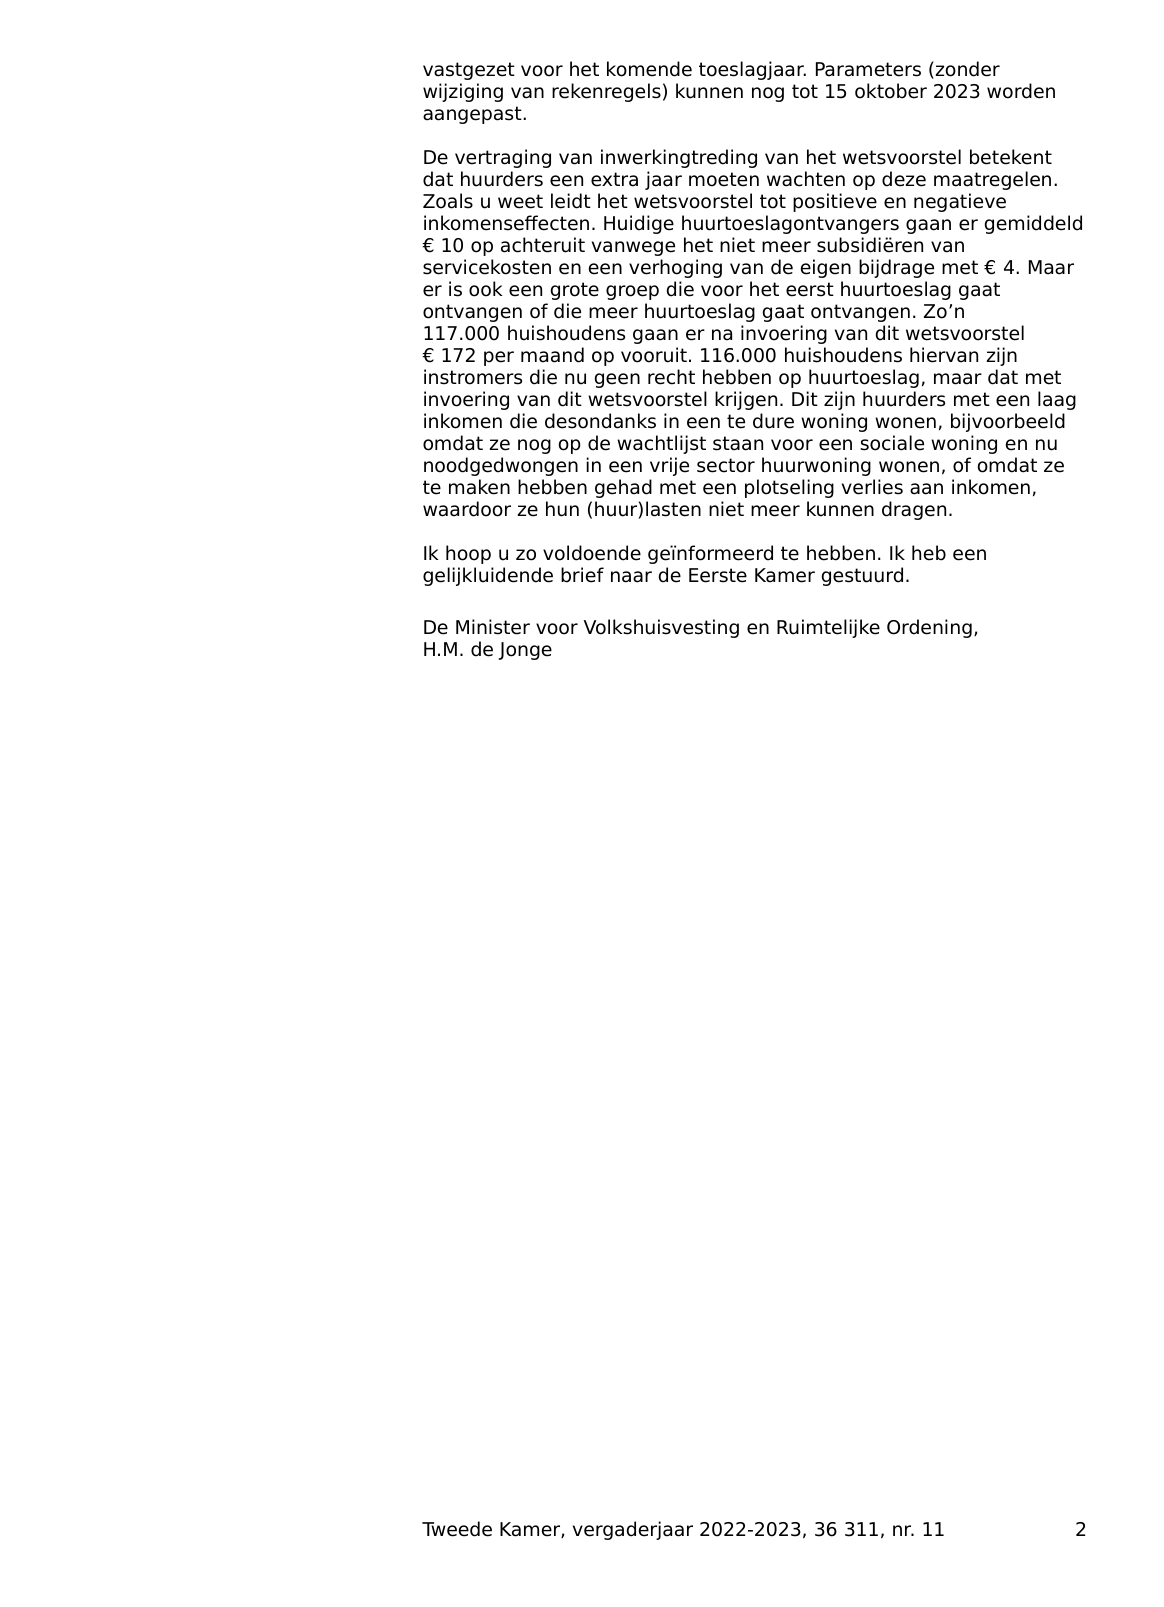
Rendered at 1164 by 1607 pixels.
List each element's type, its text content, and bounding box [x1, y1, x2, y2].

text Ik hoop u zo voldoende geïnformeerd te hebben. Ik heb een gelijkluidende brief naar de Eerste Kamer gestuurd. [422, 543, 1087, 587]
text De Minister voor Volkshuisvesting en Ruimtelijke Ordening, H.M. de Jonge [422, 617, 1087, 661]
text vastgezet voor het komende toeslagjaar. Parameters (zonder wijziging van rekenregels) kunnen nog tot 15 oktober 2023 worden aangepast. [422, 59, 1087, 125]
text De vertraging van inwerkingtreding van het wetsvoorstel betekent dat huurders een extra jaar moeten wachten op deze maatregelen. Zoals u weet leidt het wetsvoorstel tot positieve en negatieve inkomenseffecten. Huidige huurtoeslagontvangers gaan er gemiddeld € 10 op achteruit vanwege het niet meer subsidiëren van servicekosten en een verhoging van de eigen bijdrage met € 4. Maar er is ook een grote groep die voor het eerst huurtoeslag gaat ontvangen of die meer huurtoeslag gaat ontvangen. Zo’n 117.000 huishoudens gaan er na invoering van dit wetsvoorstel € 172 per maand op vooruit. 116.000 huishoudens hiervan zijn instromers die nu geen recht hebben op huurtoeslag, maar dat met invoering van dit wetsvoorstel krijgen. Dit zijn huurders met een laag inkomen die desondanks in een te dure woning wonen, bijvoorbeeld omdat ze nog op de wachtlijst staan voor een sociale woning en nu noodgedwongen in een vrije sector huurwoning wonen, of omdat ze te maken hebben gehad met een plotseling verlies aan inkomen, waardoor ze hun (huur)lasten niet meer kunnen dragen. [422, 147, 1087, 521]
